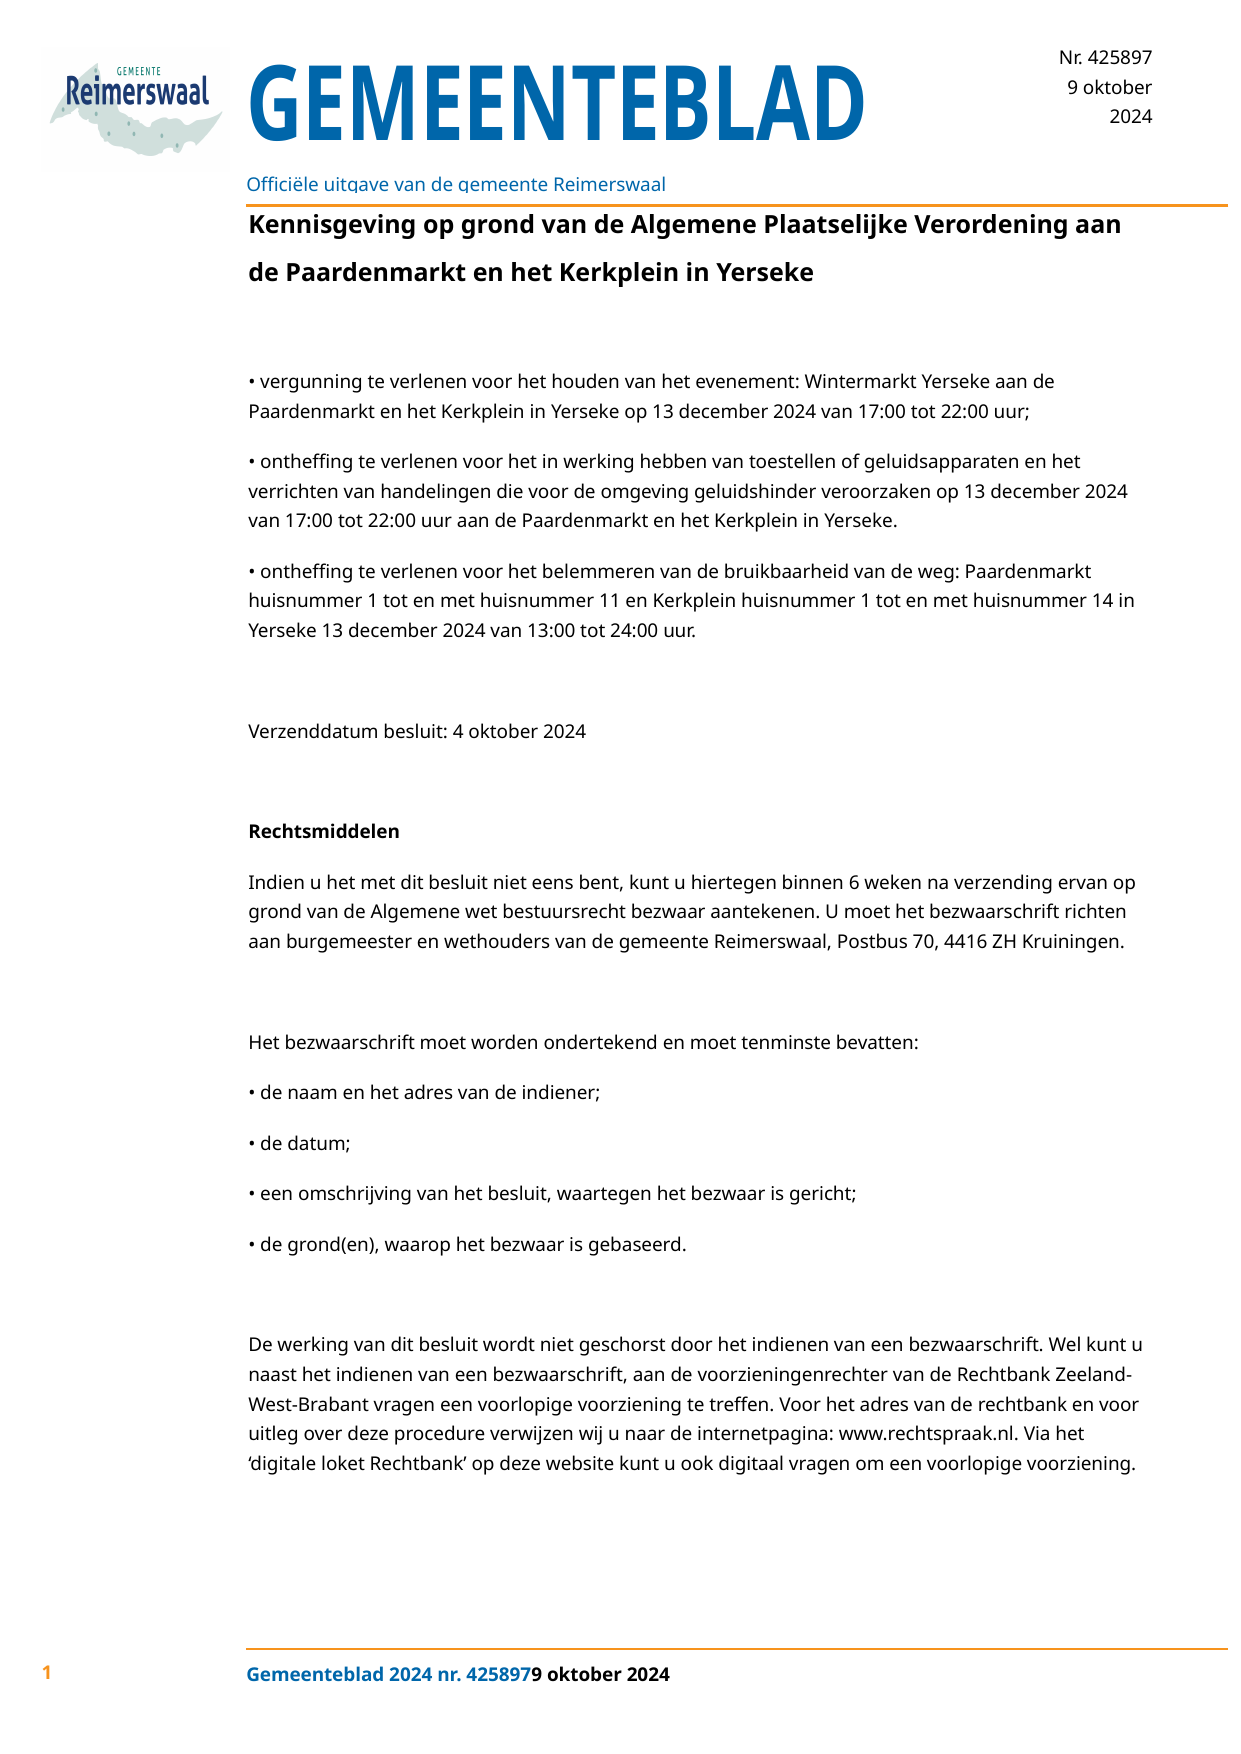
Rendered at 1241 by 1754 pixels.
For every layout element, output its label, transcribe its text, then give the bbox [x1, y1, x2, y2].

picture [41, 47, 231, 172]
text • de naam en het adres van de indiener; [248, 1079, 1152, 1105]
text Rechtsmiddelen [248, 819, 1152, 844]
text Verzenddatum besluit: 4 oktober 2024 [248, 718, 1152, 744]
text De werking van dit besluit wordt niet geschorst door het indienen van een bezwaarschrift. Wel kunt u naast het indienen van een bezwaarschrift, aan de voorzieningenrechter van de Rechtbank Zeeland-West-Brabant vragen een voorlopige voorziening te treffen. Voor het adres van de rechtbank en voor uitleg over deze procedure verwijzen wij u naar de internetpagina: www.rechtspraak.nl. Via het ‘digitale loket Rechtbank’ op deze website kunt u ook digitaal vragen om een voorlopige voorziening. [248, 1332, 1152, 1476]
text • ontheffing te verlenen voor het in werking hebben van toestellen of geluidsapparaten en het verrichten van handelingen die voor de omgeving geluidshinder veroorzaken op 13 december 2024 van 17:00 tot 22:00 uur aan de Paardenmarkt en het Kerkplein in Yerseke. [248, 448, 1152, 533]
text Het bezwaarschrift moet worden ondertekend en moet tenminste bevatten: [248, 1029, 1152, 1055]
text • ontheffing te verlenen voor het belemmeren van de bruikbaarheid van de weg: Paardenmarkt huisnummer 1 tot en met huisnummer 11 en Kerkplein huisnummer 1 tot en met huisnummer 14 in Yerseke 13 december 2024 van 13:00 tot 24:00 uur. [248, 558, 1152, 643]
text • vergunning te verlenen voor het houden van het evenement: Wintermarkt Yerseke aan de Paardenmarkt en het Kerkplein in Yerseke op 13 december 2024 van 17:00 tot 22:00 uur; [248, 368, 1152, 424]
text Kennisgeving op grond van de Algemene Plaatselijke Verordening aan de Paardenmarkt en het Kerkplein in Yerseke [248, 207, 1152, 288]
text • een omschrijving van het besluit, waartegen het bezwaar is gericht; [248, 1180, 1152, 1206]
text Indien u het met dit besluit niet eens bent, kunt u hiertegen binnen 6 weken na verzending ervan op grond van de Algemene wet bestuursrecht bezwaar aantekenen. U moet het bezwaarschrift richten aan burgemeester en wethouders van de gemeente Reimerswaal, Postbus 70, 4416 ZH Kruiningen. [248, 869, 1152, 954]
text • de datum; [248, 1130, 1152, 1156]
text • de grond(en), waarop het bezwaar is gebaseerd. [248, 1231, 1152, 1257]
